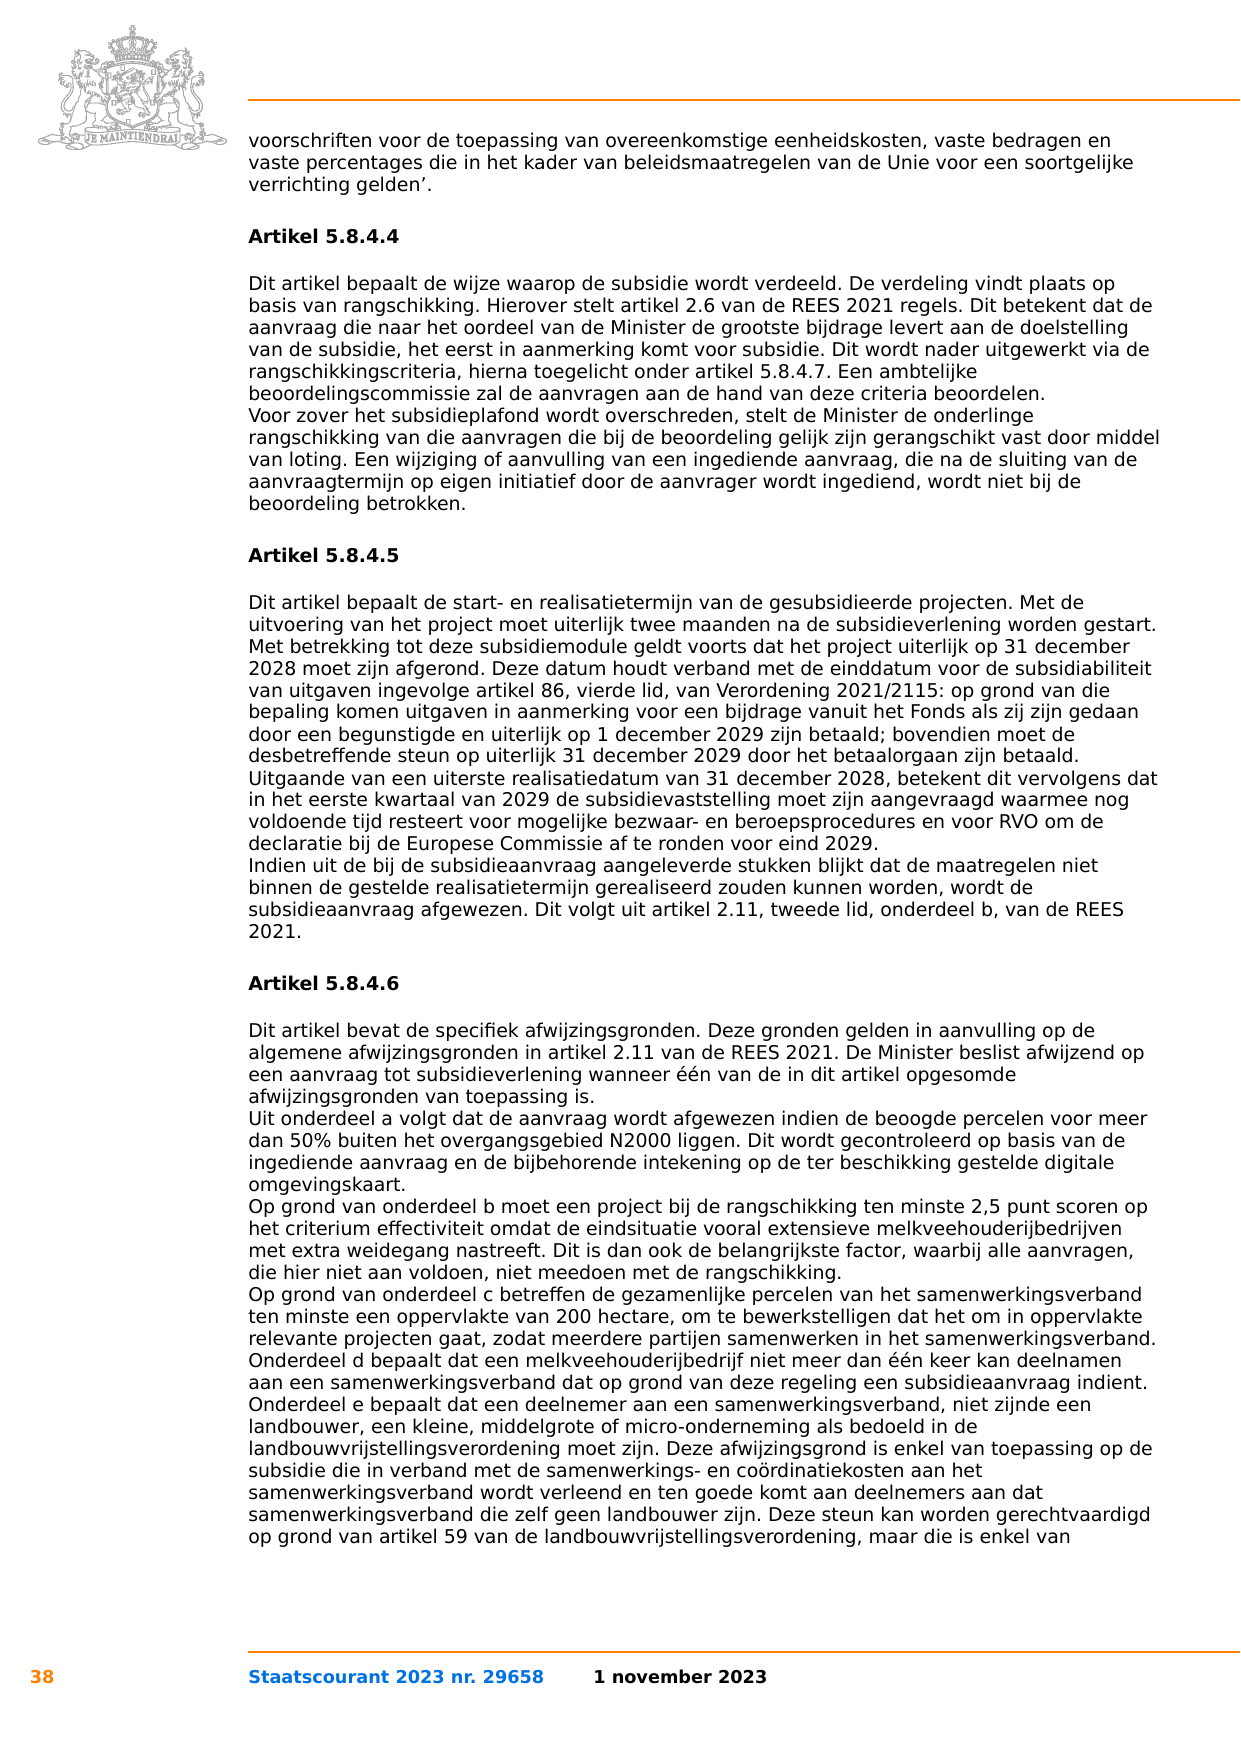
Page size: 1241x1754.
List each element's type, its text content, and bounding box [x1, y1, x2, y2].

picture [38, 25, 227, 150]
subtitle Artikel 5.8.4.4 [248, 226, 1163, 248]
text Onderdeel d bepaalt dat een melkveehouderijbedrijf niet meer dan één keer kan deelnamen aan een samenwerkingsverband dat op grond van deze regeling een subsidieaanvraag indient. [248, 1350, 1163, 1394]
text voorschriften voor de toepassing van overeenkomstige eenheidskosten, vaste bedragen en vaste percentages die in het kader van beleidsmaatregelen van de Unie voor een soortgelijke verrichting gelden’. [248, 130, 1163, 196]
text Met betrekking tot deze subsidiemodule geldt voorts dat het project uiterlijk op 31 december 2028 moet zijn afgerond. Deze datum houdt verband met de einddatum voor de subsidiabiliteit van uitgaven ingevolge artikel 86, vierde lid, van Verordening 2021/2115: op grond van die bepaling komen uitgaven in aanmerking voor een bijdrage vanuit het Fonds als zij zijn gedaan door een begunstigde en uiterlijk op 1 december 2029 zijn betaald; bovendien moet de desbetreffende steun op uiterlijk 31 december 2029 door het betaalorgaan zijn betaald. Uitgaande van een uiterste realisatiedatum van 31 december 2028, betekent dit vervolgens dat in het eerste kwartaal van 2029 de subsidievaststelling moet zijn aangevraagd waarmee nog voldoende tijd resteert voor mogelijke bezwaar- en beroepsprocedures en voor RVO om de declaratie bij de Europese Commissie af te ronden voor eind 2029. [248, 636, 1163, 855]
text Indien uit de bij de subsidieaanvraag aangeleverde stukken blijkt dat de maatregelen niet binnen de gestelde realisatietermijn gerealiseerd zouden kunnen worden, wordt de subsidieaanvraag afgewezen. Dit volgt uit artikel 2.11, tweede lid, onderdeel b, van de REES 2021. [248, 855, 1163, 943]
subtitle Artikel 5.8.4.6 [248, 973, 1163, 995]
text Uit onderdeel a volgt dat de aanvraag wordt afgewezen indien de beoogde percelen voor meer dan 50% buiten het overgangsgebied N2000 liggen. Dit wordt gecontroleerd op basis van de ingediende aanvraag en de bijbehorende intekening op de ter beschikking gestelde digitale omgevingskaart. [248, 1108, 1163, 1196]
subtitle Artikel 5.8.4.5 [248, 544, 1163, 567]
text Voor zover het subsidieplafond wordt overschreden, stelt de Minister de onderlinge rangschikking van die aanvragen die bij de beoordeling gelijk zijn gerangschikt vast door middel van loting. Een wijziging of aanvulling van een ingediende aanvraag, die na de sluiting van de aanvraagtermijn op eigen initiatief door de aanvrager wordt ingediend, wordt niet bij de beoordeling betrokken. [248, 405, 1163, 514]
text Dit artikel bepaalt de wijze waarop de subsidie wordt verdeeld. De verdeling vindt plaats op basis van rangschikking. Hierover stelt artikel 2.6 van de REES 2021 regels. Dit betekent dat de aanvraag die naar het oordeel van de Minister de grootste bijdrage levert aan de doelstelling van de subsidie, het eerst in aanmerking komt voor subsidie. Dit wordt nader uitgewerkt via de rangschikkingscriteria, hierna toegelicht onder artikel 5.8.4.7. Een ambtelijke beoordelingscommissie zal de aanvragen aan de hand van deze criteria beoordelen. [248, 273, 1163, 405]
text Dit artikel bepaalt de start- en realisatietermijn van de gesubsidieerde projecten. Met de uitvoering van het project moet uiterlijk twee maanden na de subsidieverlening worden gestart. [248, 592, 1163, 636]
text Op grond van onderdeel b moet een project bij de rangschikking ten minste 2,5 punt scoren op het criterium effectiviteit omdat de eindsituatie vooral extensieve melkveehouderijbedrijven met extra weidegang nastreeft. Dit is dan ook de belangrijkste factor, waarbij alle aanvragen, die hier niet aan voldoen, niet meedoen met de rangschikking. [248, 1196, 1163, 1284]
text Dit artikel bevat de specifiek afwijzingsgronden. Deze gronden gelden in aanvulling op de algemene afwijzingsgronden in artikel 2.11 van de REES 2021. De Minister beslist afwijzend op een aanvraag tot subsidieverlening wanneer één van de in dit artikel opgesomde afwijzingsgronden van toepassing is. [248, 1020, 1163, 1108]
text Op grond van onderdeel c betreffen de gezamenlijke percelen van het samenwerkingsverband ten minste een oppervlakte van 200 hectare, om te bewerkstelligen dat het om in oppervlakte relevante projecten gaat, zodat meerdere partijen samenwerken in het samenwerkingsverband. [248, 1284, 1163, 1350]
text Onderdeel e bepaalt dat een deelnemer aan een samenwerkingsverband, niet zijnde een landbouwer, een kleine, middelgrote of micro-onderneming als bedoeld in de landbouwvrijstellingsverordening moet zijn. Deze afwijzingsgrond is enkel van toepassing op de subsidie die in verband met de samenwerkings- en coördinatiekosten aan het samenwerkingsverband wordt verleend en ten goede komt aan deelnemers aan dat samenwerkingsverband die zelf geen landbouwer zijn. Deze steun kan worden gerechtvaardigd op grond van artikel 59 van de landbouwvrijstellingsverordening, maar die is enkel van [248, 1394, 1163, 1548]
